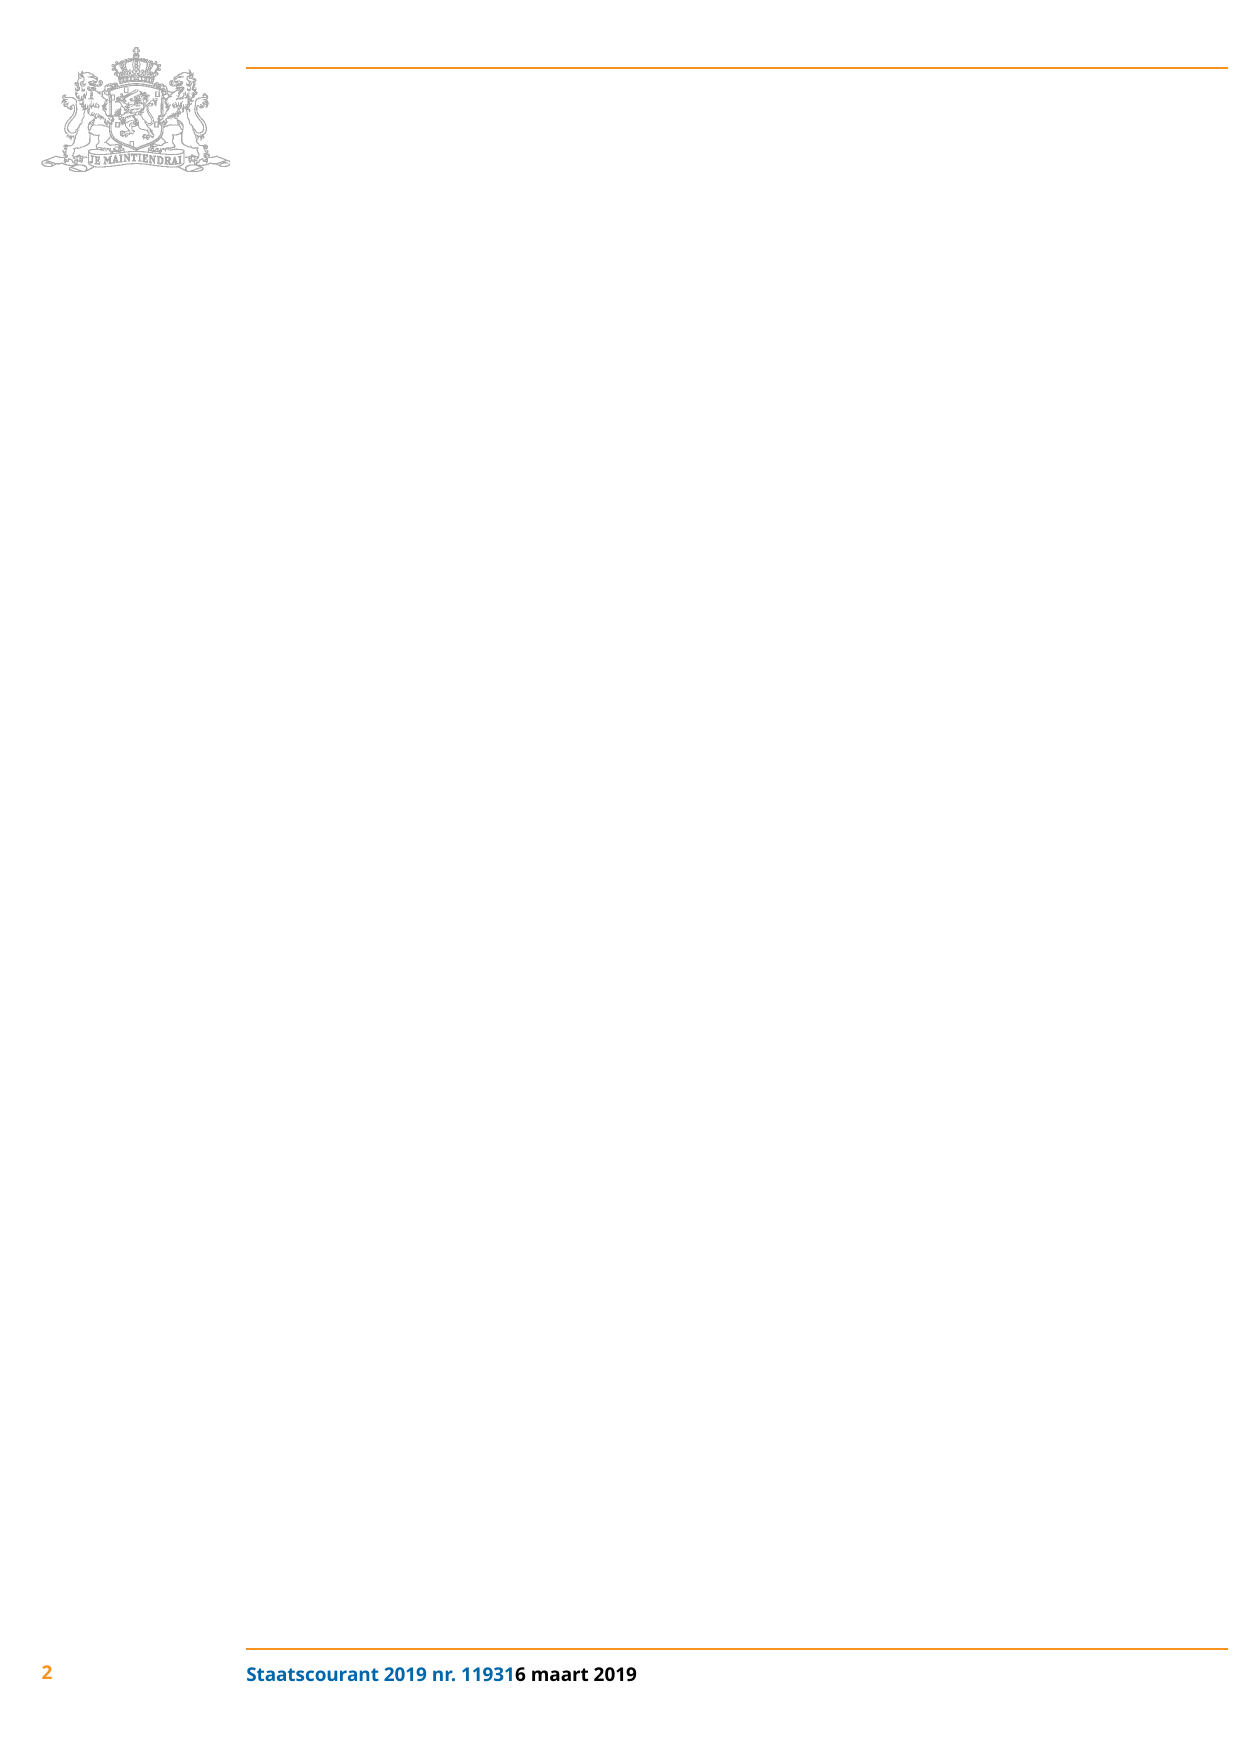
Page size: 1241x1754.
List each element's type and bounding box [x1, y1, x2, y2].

picture [41, 47, 231, 172]
